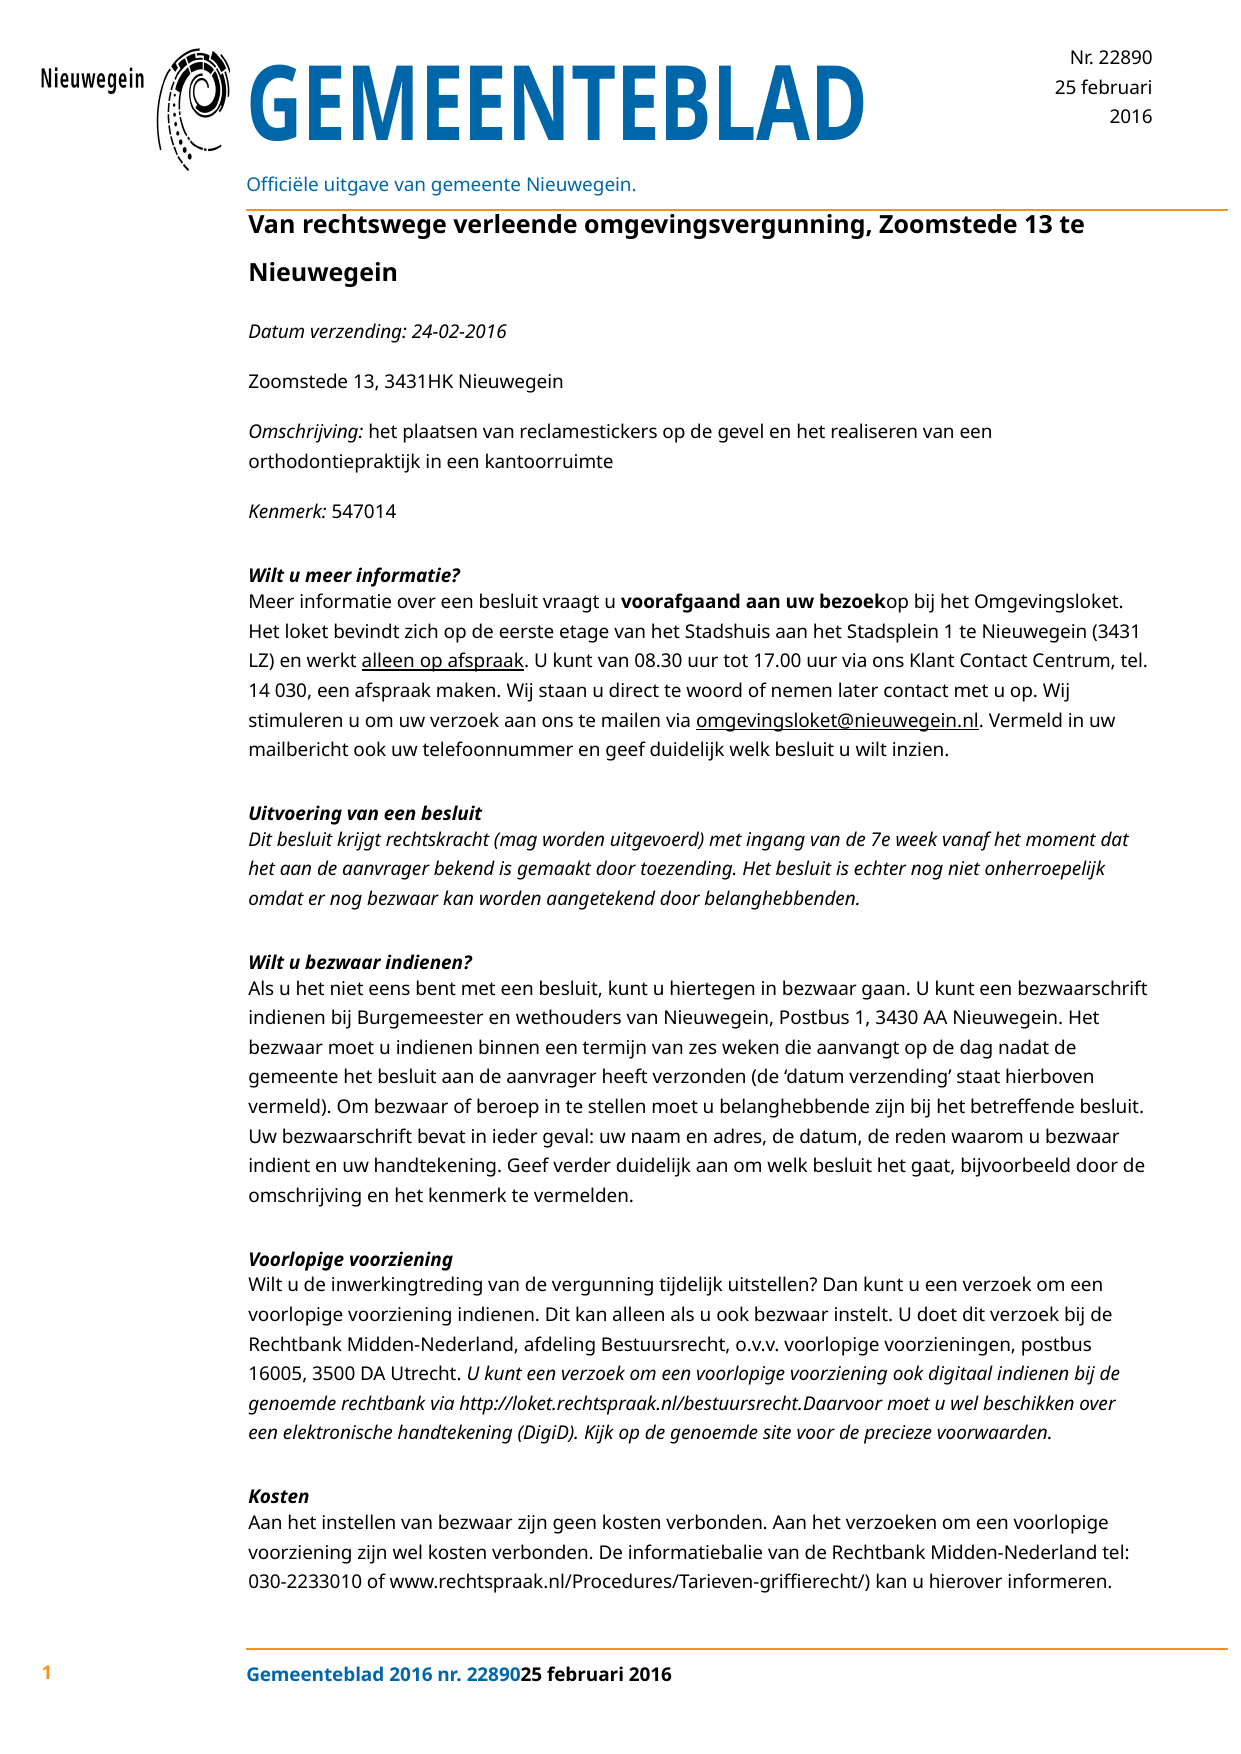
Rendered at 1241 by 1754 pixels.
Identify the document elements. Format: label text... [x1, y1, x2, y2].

text Meer informatie over een besluit vraagt u voorafgaand aan uw bezoekop bij het Omgevingsloket. Het loket bevindt zich op de eerste etage van het Stadshuis aan het Stadsplein 1 te Nieuwegein (3431 LZ) en werkt alleen op afspraak. U kunt van 08.30 uur tot 17.00 uur via ons Klant Contact Centrum, tel. 14 030, een afspraak maken. Wij staan u direct te woord of nemen later contact met u op. Wij stimuleren u om uw verzoek aan ons te mailen via omgevingsloket@nieuwegein.nl. Vermeld in uw mailbericht ook uw telefoonnummer en geef duidelijk welk besluit u wilt inzien. [248, 588, 1152, 762]
text Omschrijving: het plaatsen van reclamestickers op de gevel en het realiseren van een orthodontiepraktijk in een kantoorruimte [248, 419, 1152, 474]
text Wilt u de inwerkingtreding van de vergunning tijdelijk uitstellen? Dan kunt u een verzoek om een voorlopige voorziening indienen. Dit kan alleen als u ook bezwaar instelt. U doet dit verzoek bij de Rechtbank Midden-Nederland, afdeling Bestuursrecht, o.v.v. voorlopige voorzieningen, postbus 16005, 3500 DA Utrecht. U kunt een verzoek om een voorlopige voorziening ook digitaal indienen bij de genoemde rechtbank via http://loket.rechtspraak.nl/bestuursrecht.Daarvoor moet u wel beschikken over een elektronische handtekening (DigiD). Kijk op de genoemde site voor de precieze voorwaarden. [248, 1272, 1152, 1445]
text Zoomstede 13, 3431HK Nieuwegein [248, 368, 1152, 394]
text Als u het niet eens bent met een besluit, kunt u hiertegen in bezwaar gaan. U kunt een bezwaarschrift indienen bij Burgemeester en wethouders van Nieuwegein, Postbus 1, 3430 AA Nieuwegein. Het bezwaar moet u indienen binnen een termijn van zes weken die aanvangt op de dag nadat de gemeente het besluit aan de aanvrager heeft verzonden (de ‘datum verzending’ staat hierboven vermeld). Om bezwaar of beroep in te stellen moet u belanghebbende zijn bij het betreffende besluit. Uw bezwaarschrift bevat in ieder geval: uw naam en adres, de datum, de reden waarom u bezwaar indient en uw handtekening. Geef verder duidelijk aan om welk besluit het gaat, bijvoorbeeld door de omschrijving en het kenmerk te vermelden. [248, 975, 1152, 1208]
text Kosten [248, 1483, 1152, 1509]
text Uitvoering van een besluit [248, 800, 1152, 826]
picture [41, 47, 231, 172]
text Voorlopige voorziening [248, 1246, 1152, 1272]
text Aan het instellen van bezwaar zijn geen kosten verbonden. Aan het verzoeken om een voorlopige voorziening zijn wel kosten verbonden. De informatiebalie van de Rechtbank Midden-Nederland tel: 030-2233010 of www.rechtspraak.nl/Procedures/Tarieven-griffierecht/) kan u hierover informeren. [248, 1509, 1152, 1594]
text Datum verzending: 24-02-2016 [248, 318, 1152, 344]
text Wilt u bezwaar indienen? [248, 949, 1152, 975]
text Dit besluit krijgt rechtskracht (mag worden uitgevoerd) met ingang van de 7e week vanaf het moment dat het aan de aanvrager bekend is gemaakt door toezending. Het besluit is echter nog niet onherroepelijk omdat er nog bezwaar kan worden aangetekend door belanghebbenden. [248, 826, 1152, 911]
text Wilt u meer informatie? [248, 563, 1152, 588]
text Kenmerk: 547014 [248, 499, 1152, 524]
text Van rechtswege verleende omgevingsvergunning, Zoomstede 13 te Nieuwegein [248, 211, 1152, 288]
